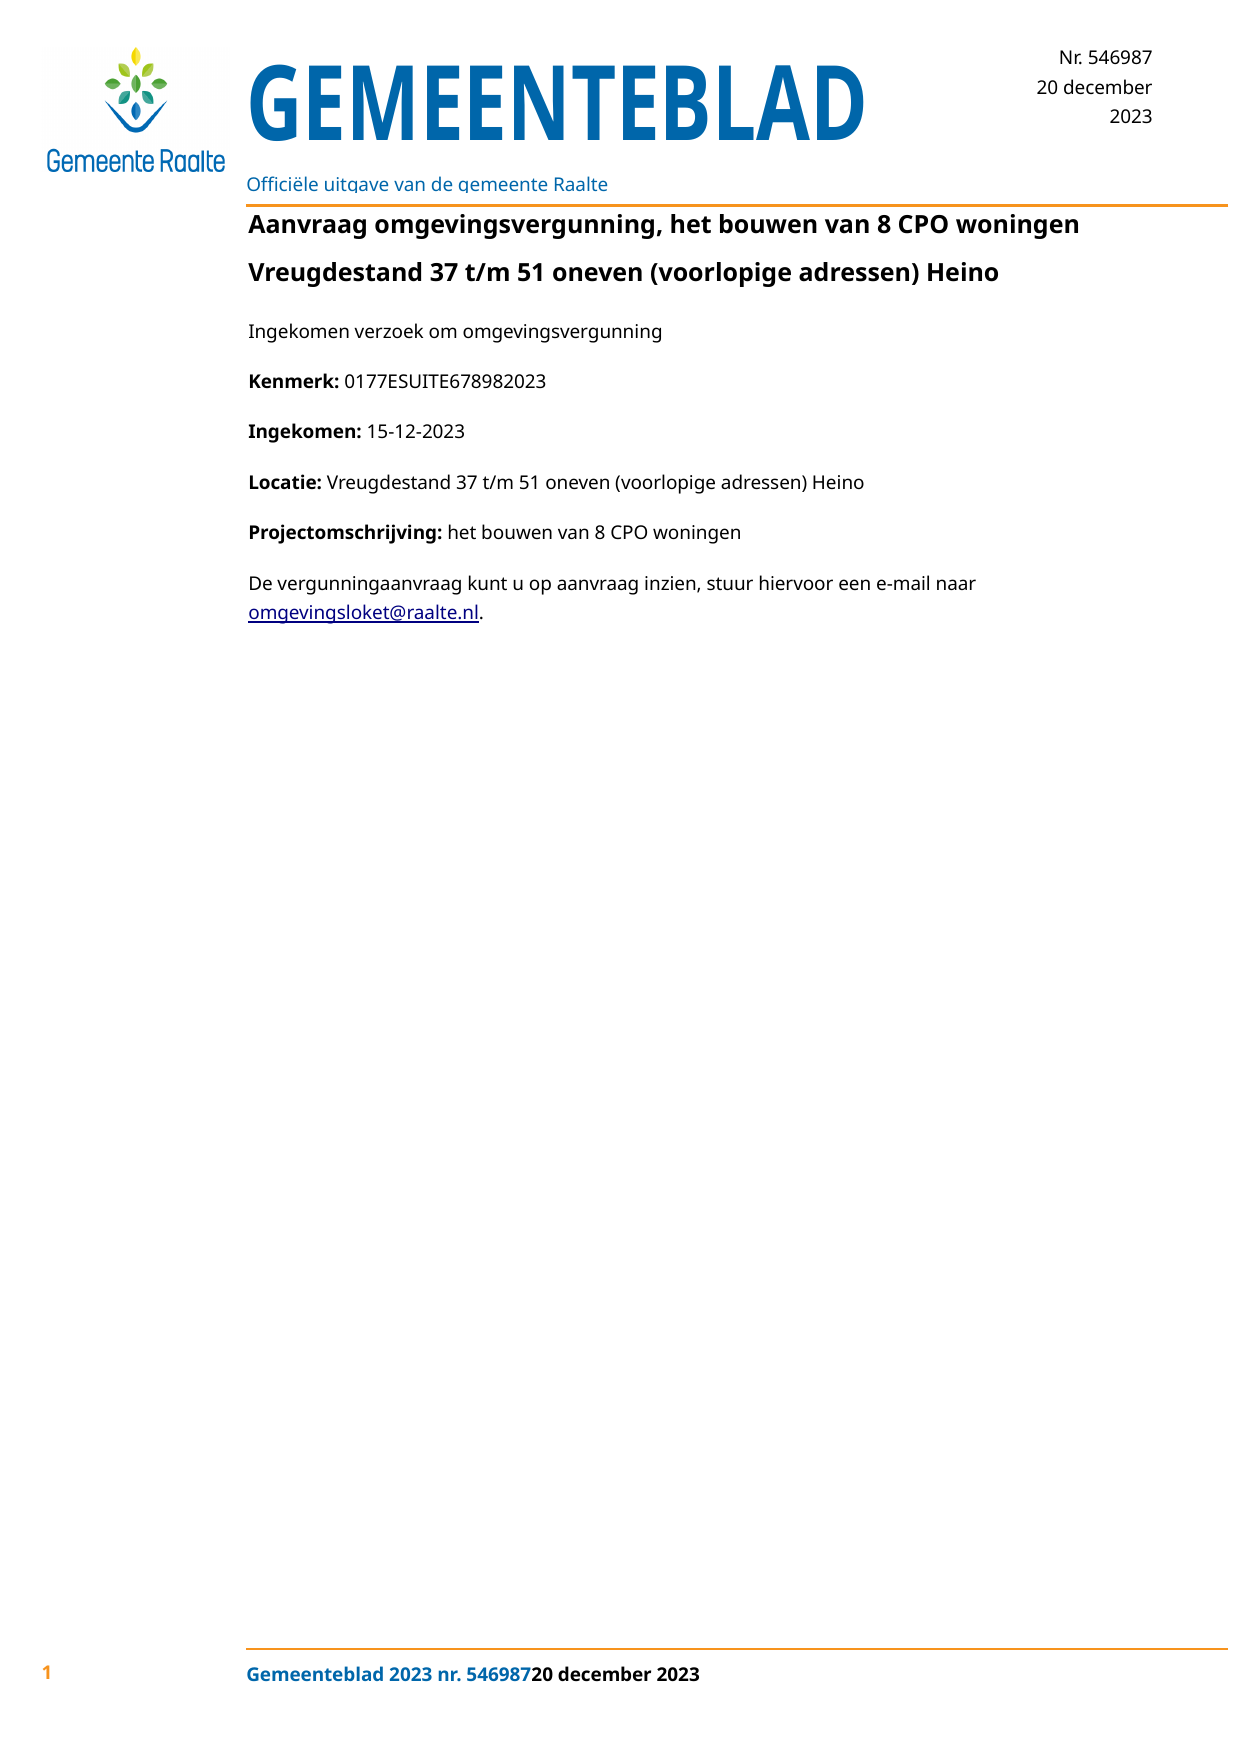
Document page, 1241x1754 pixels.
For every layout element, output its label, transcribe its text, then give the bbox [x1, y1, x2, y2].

text Aanvraag omgevingsvergunning, het bouwen van 8 CPO woningen Vreugdestand 37 t/m 51 oneven (voorlopige adressen) Heino [248, 207, 1152, 288]
picture [41, 47, 231, 172]
text Ingekomen verzoek om omgevingsvergunning [248, 318, 1152, 344]
text Ingekomen: 15-12-2023 [248, 419, 1152, 444]
text De vergunningaanvraag kunt u op aanvraag inzien, stuur hiervoor een e-mail naar omgevingsloket@raalte.nl. [248, 570, 1152, 625]
text Kenmerk: 0177ESUITE678982023 [248, 368, 1152, 394]
text Locatie: Vreugdestand 37 t/m 51 oneven (voorlopige adressen) Heino [248, 469, 1152, 495]
text Projectomschrijving: het bouwen van 8 CPO woningen [248, 519, 1152, 545]
